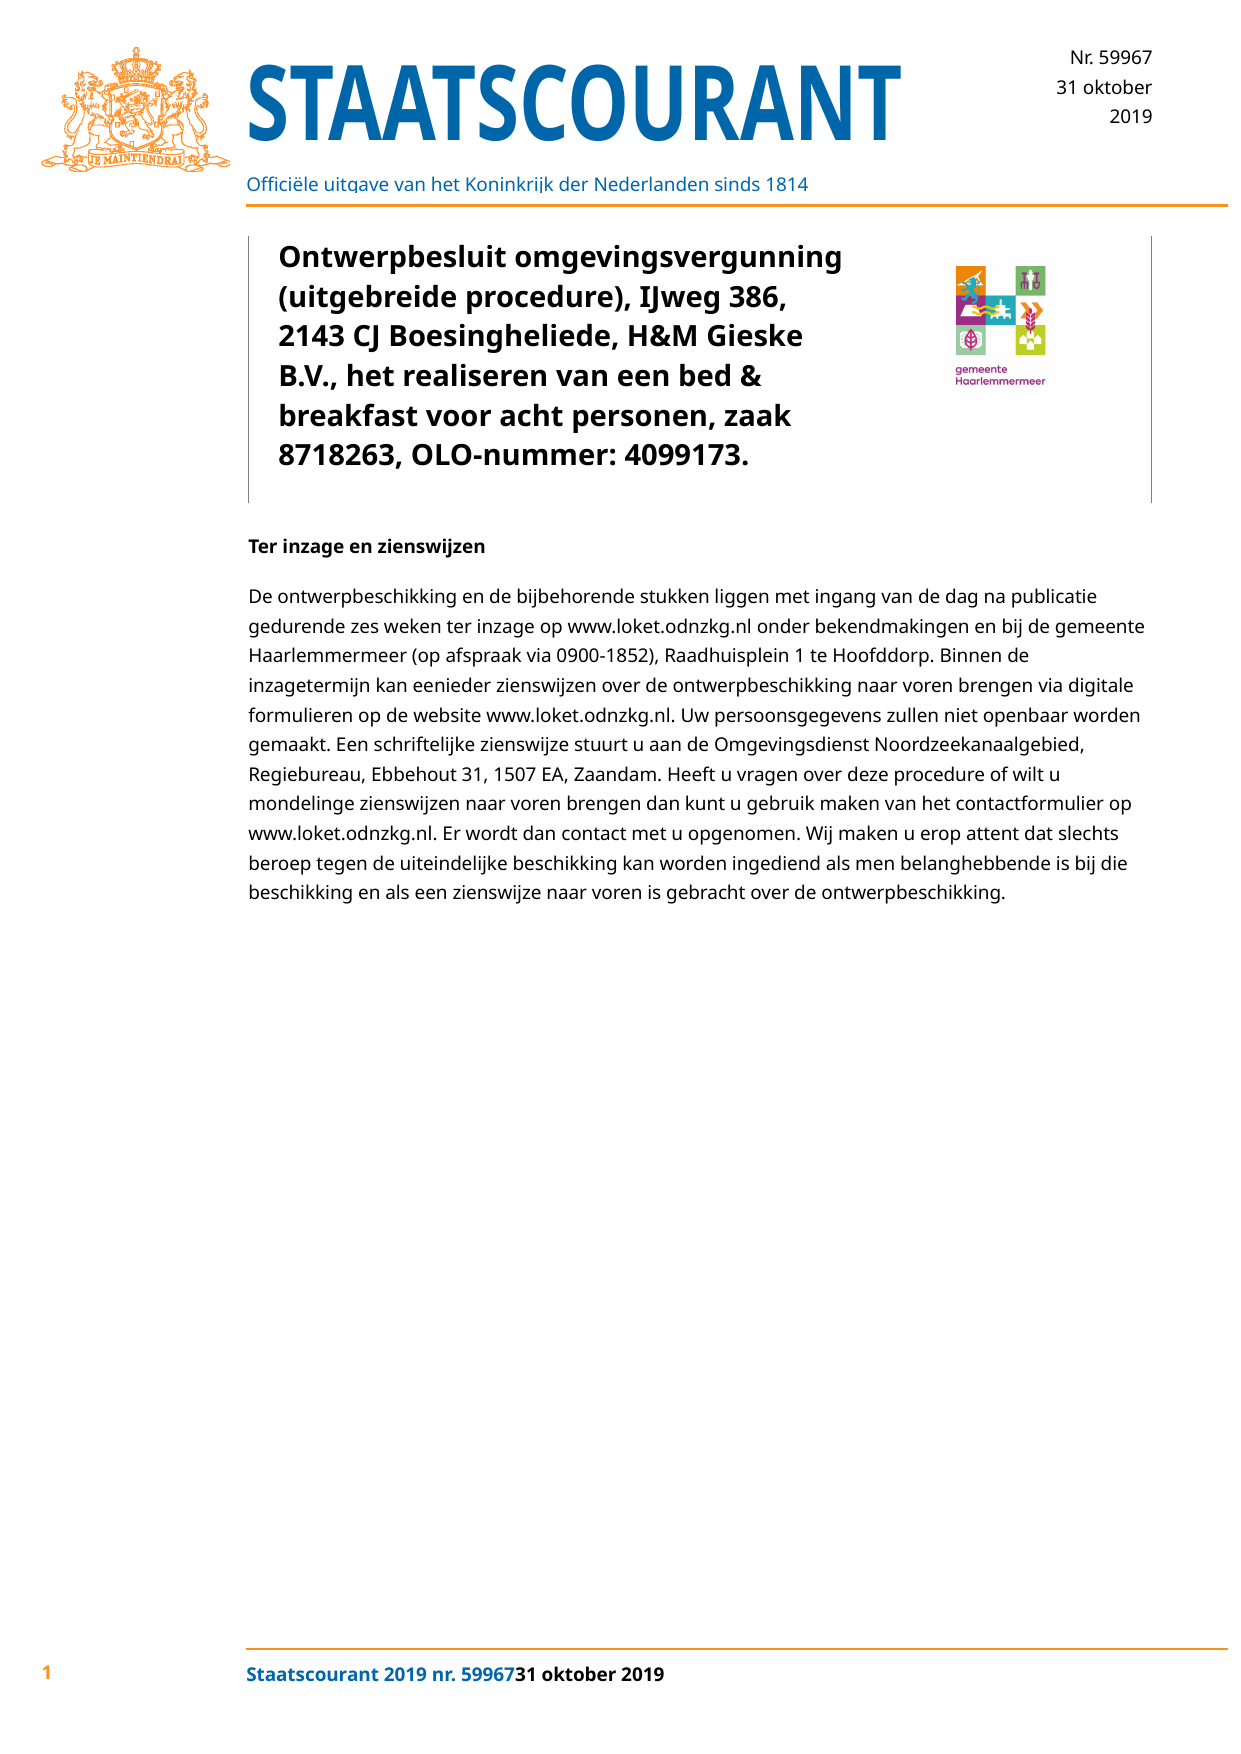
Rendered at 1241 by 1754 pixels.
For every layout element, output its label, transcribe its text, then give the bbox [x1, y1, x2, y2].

table_header [1075, 236, 1151, 413]
text De ontwerpbeschikking en de bijbehorende stukken liggen met ingang van de dag na publicatie gedurende zes weken ter inzage op www.loket.odnzkg.nl onder bekendmakingen en bij de gemeente Haarlemmermeer (op afspraak via 0900-1852), Raadhuisplein 1 te Hoofddorp. Binnen de inzagetermijn kan eenieder zienswijzen over de ontwerpbeschikking naar voren brengen via digitale formulieren op de website www.loket.odnzkg.nl. Uw persoonsgegevens zullen niet openbaar worden gemaakt. Een schriftelijke zienswijze stuurt u aan de Omgevingsdienst Noordzeekanaalgebied, Regiebureau, Ebbehout 31, 1507 EA, Zaandam. Heeft u vragen over deze procedure of wilt u mondelinge zienswijzen naar voren brengen dan kunt u gebruik maken van het contactformulier op www.loket.odnzkg.nl. Er wordt dan contact met u opgenomen. Wij maken u erop attent dat slechts beroep tegen de uiteindelijke beschikking kan worden ingediend als men belanghebbende is bij die beschikking en als een zienswijze naar voren is gebracht over de ontwerpbeschikking. [248, 583, 1152, 905]
table_header [850, 236, 926, 413]
picture [41, 47, 231, 172]
text Ter inzage en zienswijzen [248, 533, 1152, 559]
table_header Ontwerpbesluit omgevingsvergunning (uitgebreide procedure), IJweg 386, 2143 CJ Boesingheliede, H&M Gieske B.V., het realiseren van een bed & breakfast voor acht personen, zaak 8718263, OLO-nummer: 4099173. [249, 236, 850, 503]
table_header [850, 414, 1151, 503]
picture [926, 236, 1075, 414]
